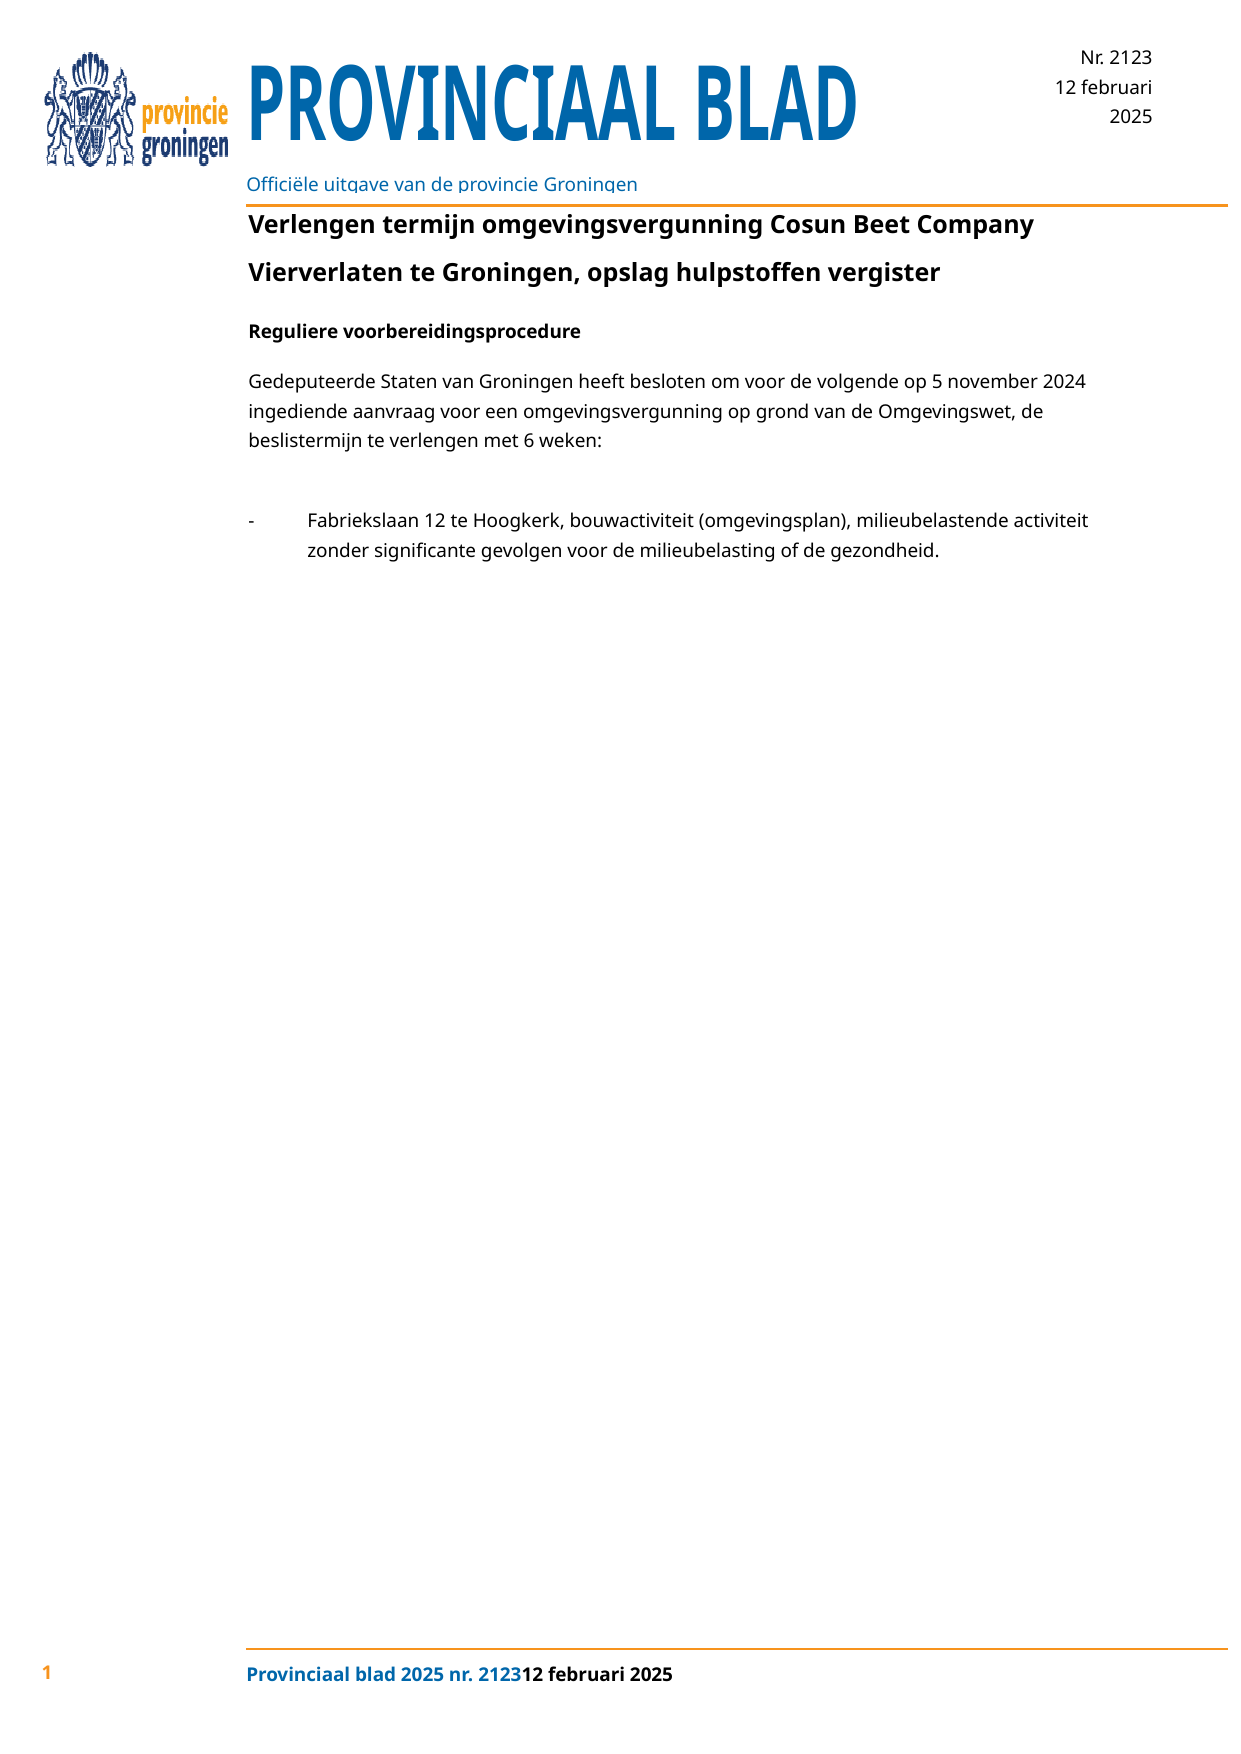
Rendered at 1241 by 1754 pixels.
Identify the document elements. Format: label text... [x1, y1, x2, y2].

text Verlengen termijn omgevingsvergunning Cosun Beet Company Vierverlaten te Groningen, opslag hulpstoffen vergister [248, 207, 1152, 288]
list Fabriekslaan 12 te Hoogkerk, bouwactiviteit (omgevingsplan), milieubelastende activiteit zonder significante gevolgen voor de milieubelasting of de gezondheid. [248, 507, 1152, 563]
text Gedeputeerde Staten van Groningen heeft besloten om voor de volgende op 5 november 2024 ingediende aanvraag voor een omgevingsvergunning op grond van de Omgevingswet, de beslistermijn te verlengen met 6 weken: [248, 368, 1152, 453]
picture [41, 47, 231, 172]
text Reguliere voorbereidingsprocedure [248, 318, 1152, 344]
